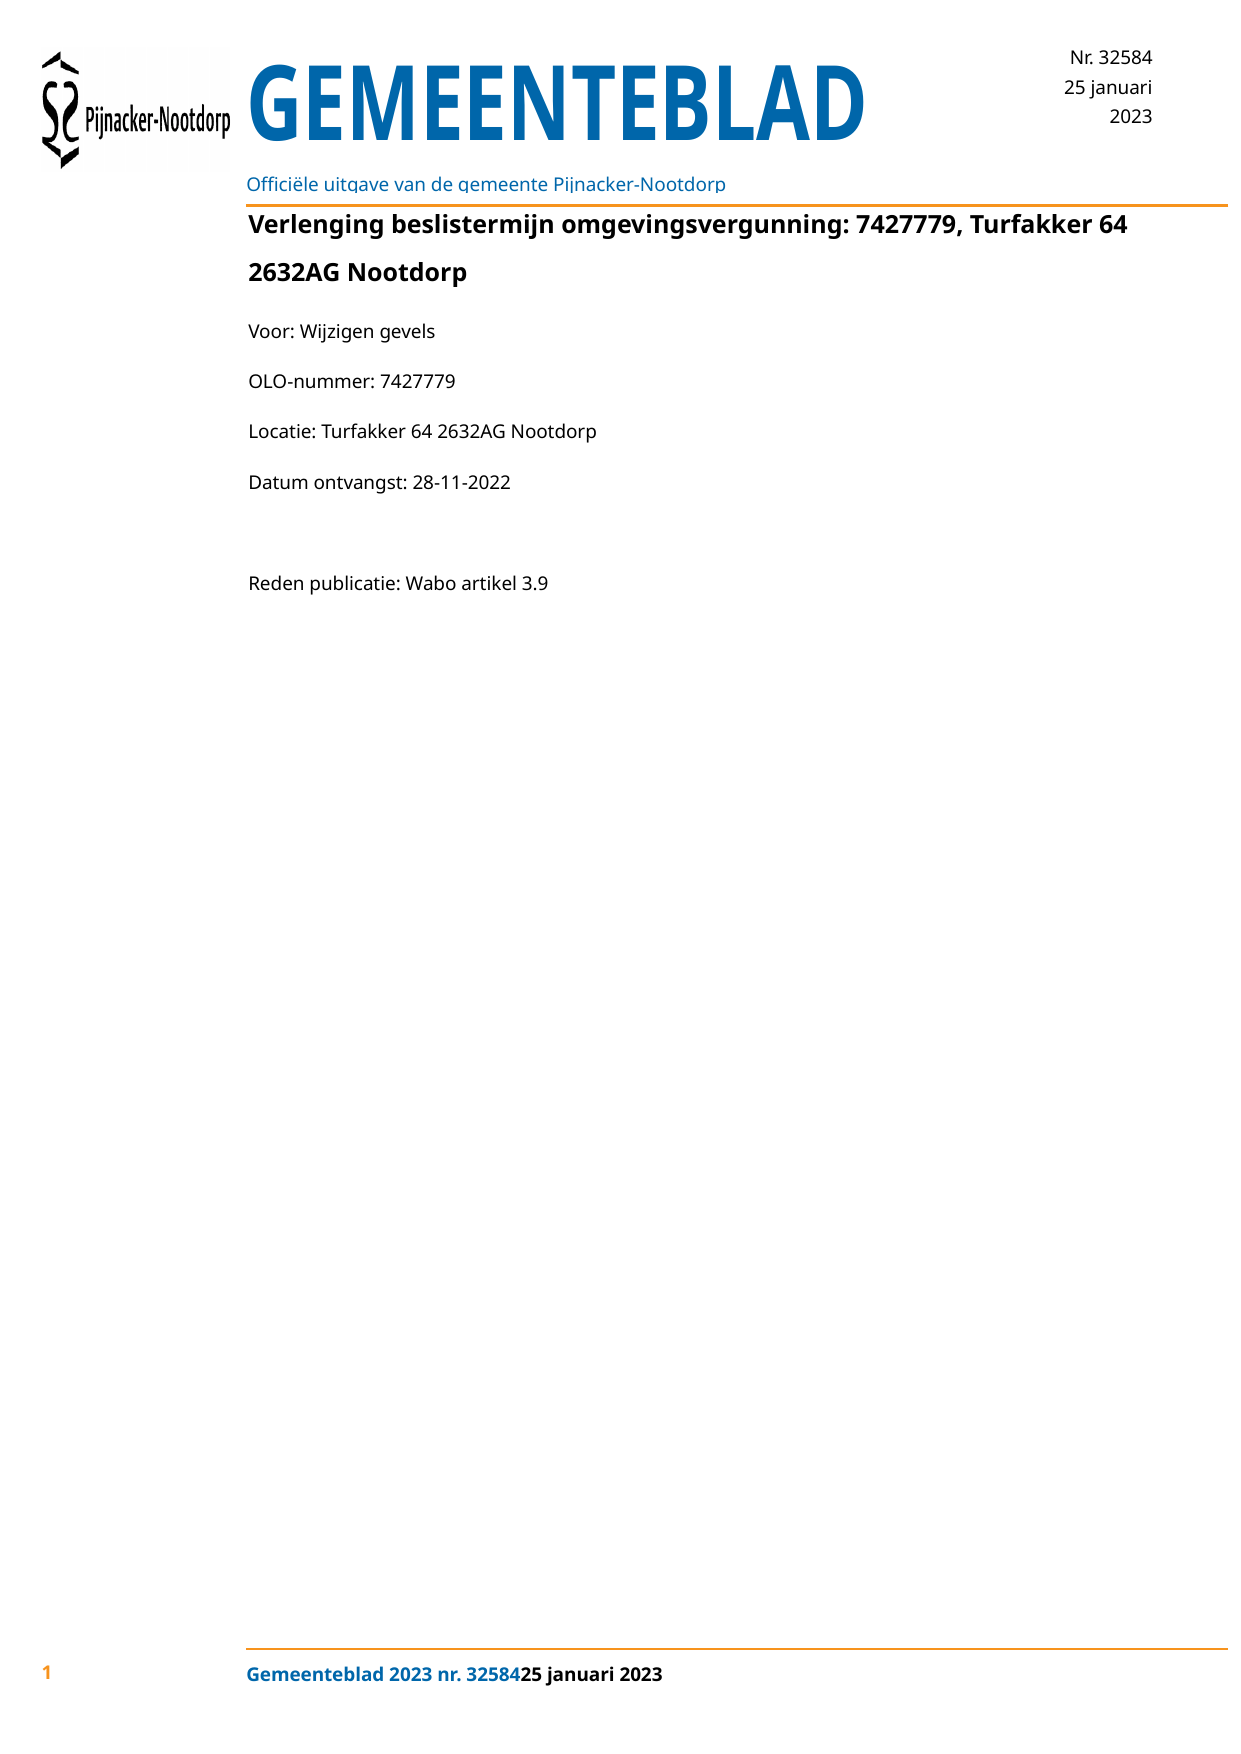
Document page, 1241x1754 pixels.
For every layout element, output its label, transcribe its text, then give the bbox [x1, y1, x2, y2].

text Verlenging beslistermijn omgevingsvergunning: 7427779, Turfakker 64 2632AG Nootdorp [248, 207, 1152, 288]
text Voor: Wijzigen gevels [248, 318, 1152, 344]
text OLO-nummer: 7427779 [248, 368, 1152, 394]
text Datum ontvangst: 28-11-2022 [248, 469, 1152, 495]
text Locatie: Turfakker 64 2632AG Nootdorp [248, 419, 1152, 444]
text Reden publicatie: Wabo artikel 3.9 [248, 570, 1152, 596]
picture [41, 47, 231, 172]
